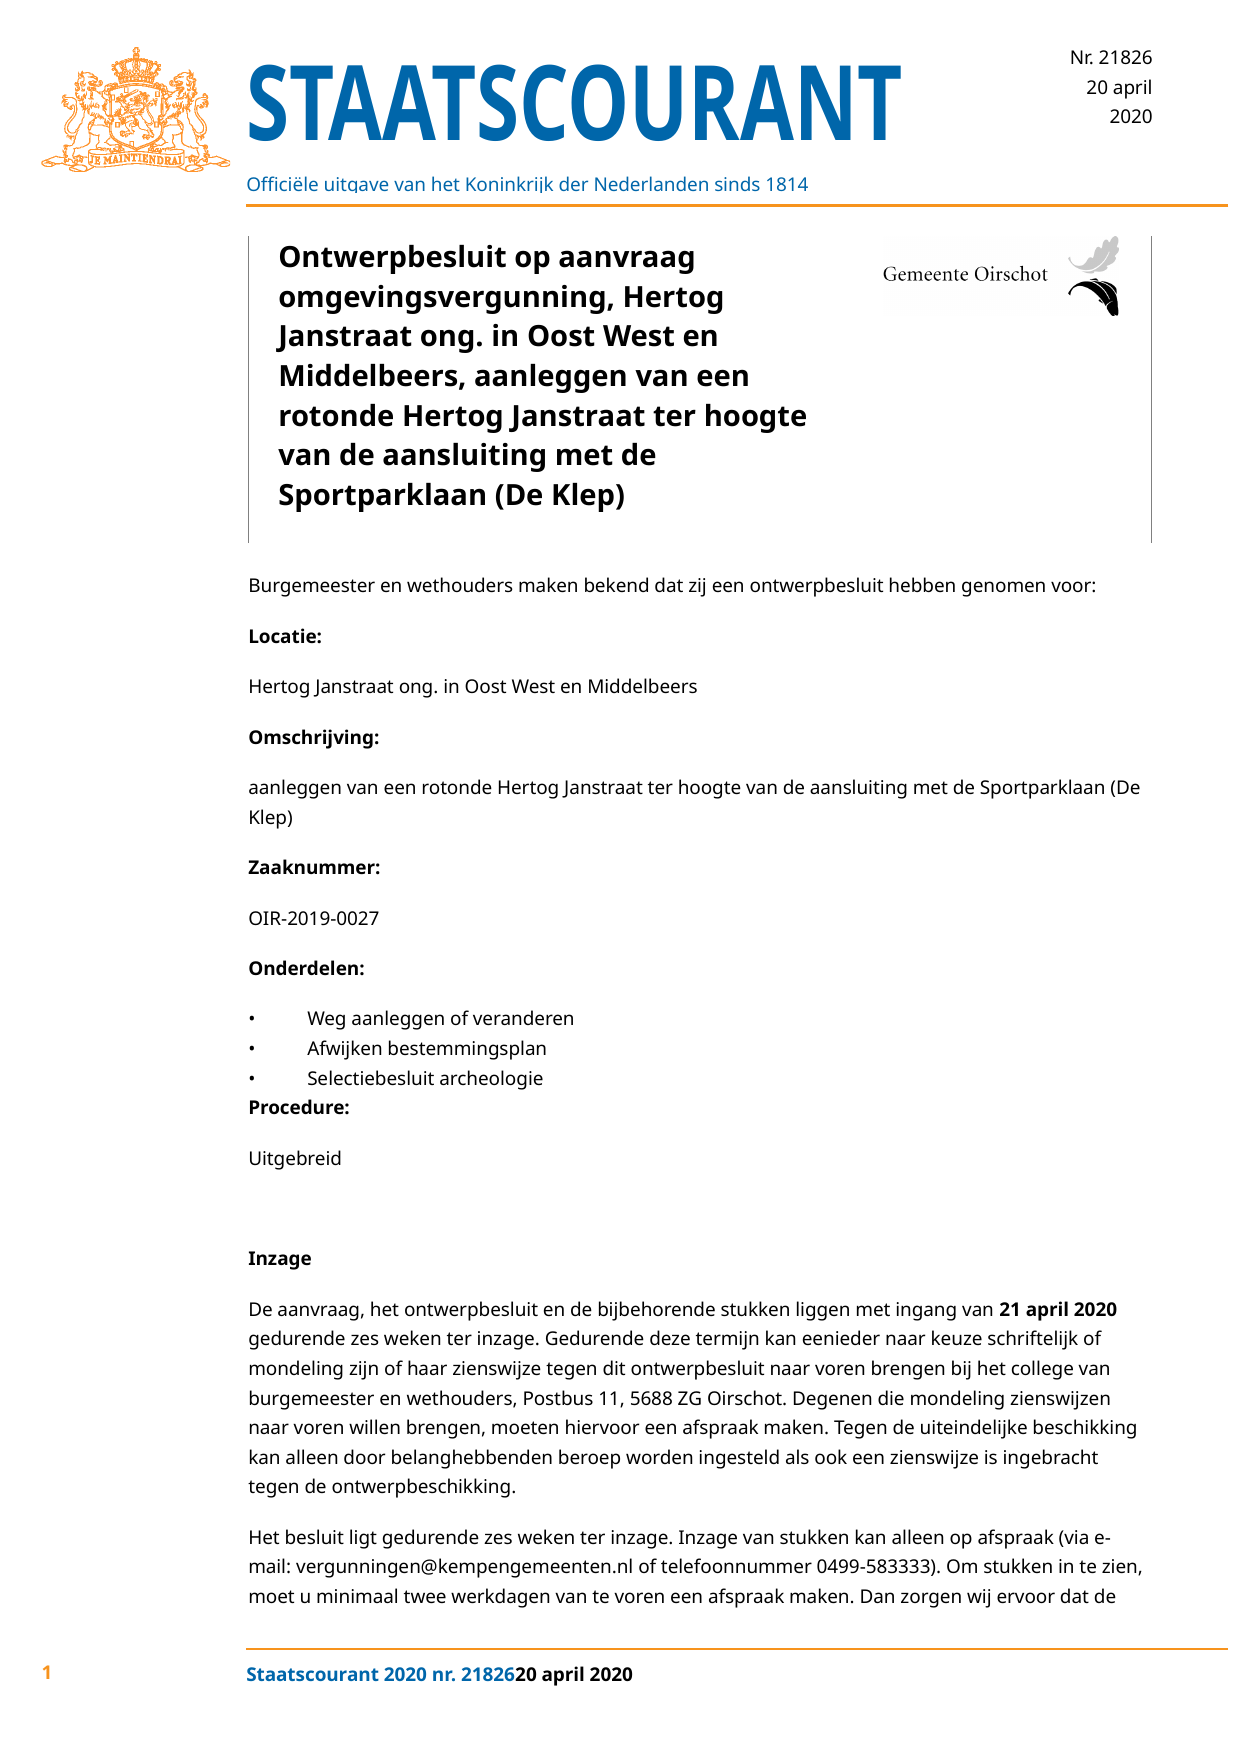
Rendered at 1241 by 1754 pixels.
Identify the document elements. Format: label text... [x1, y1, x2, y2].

text Onderdelen: [248, 955, 1152, 981]
text Burgemeester en wethouders maken bekend dat zij een ontwerpbesluit hebben genomen voor: [248, 573, 1152, 598]
list Weg aanleggen of veranderen [248, 1006, 1152, 1031]
text Procedure: [248, 1094, 1152, 1120]
text OIR-2019-0027 [248, 905, 1152, 931]
text Het besluit ligt gedurende zes weken ter inzage. Inzage van stukken kan alleen op afspraak (via e-mail: vergunningen@kempengemeenten.nl of telefoonnummer 0499-583333). Om stukken in te zien, moet u minimaal twee werkdagen van te voren een afspraak maken. Dan zorgen wij ervoor dat de [248, 1524, 1152, 1609]
text Hertog Janstraat ong. in Oost West en Middelbeers [248, 673, 1152, 699]
text De aanvraag, het ontwerpbesluit en de bijbehorende stukken liggen met ingang van 21 april 2020 gedurende zes weken ter inzage. Gedurende deze termijn kan eenieder naar keuze schriftelijk of mondeling zijn of haar zienswijze tegen dit ontwerpbesluit naar voren brengen bij het college van burgemeester en wethouders, Postbus 11, 5688 ZG Oirschot. Degenen die mondeling zienswijzen naar voren willen brengen, moeten hiervoor een afspraak maken. Tegen de uiteindelijke beschikking kan alleen door belanghebbenden beroep worden ingesteld als ook een zienswijze is ingebracht tegen de ontwerpbeschikking. [248, 1296, 1152, 1499]
list Selectiebesluit archeologie [248, 1065, 1152, 1091]
text Inzage [248, 1246, 1152, 1271]
text Omschrijving: [248, 724, 1152, 750]
text aanleggen van een rotonde Hertog Janstraat ter hoogte van de aansluiting met de Sportparklaan (De Klep) [248, 774, 1152, 830]
text Locatie: [248, 623, 1152, 649]
list Afwijken bestemmingsplan [248, 1035, 1152, 1061]
picture [882, 236, 1119, 316]
picture [41, 47, 231, 172]
text Zaaknummer: [248, 854, 1152, 880]
text Uitgebreid [248, 1145, 1152, 1171]
table_header Ontwerpbesluit op aanvraag omgevingsvergunning, Hertog Janstraat ong. in Oost West en Middelbeers, aanleggen van een rotonde Hertog Janstraat ter hoogte van de aansluiting met de Sportparklaan (De Klep) [249, 236, 850, 543]
table_header [850, 236, 1151, 543]
